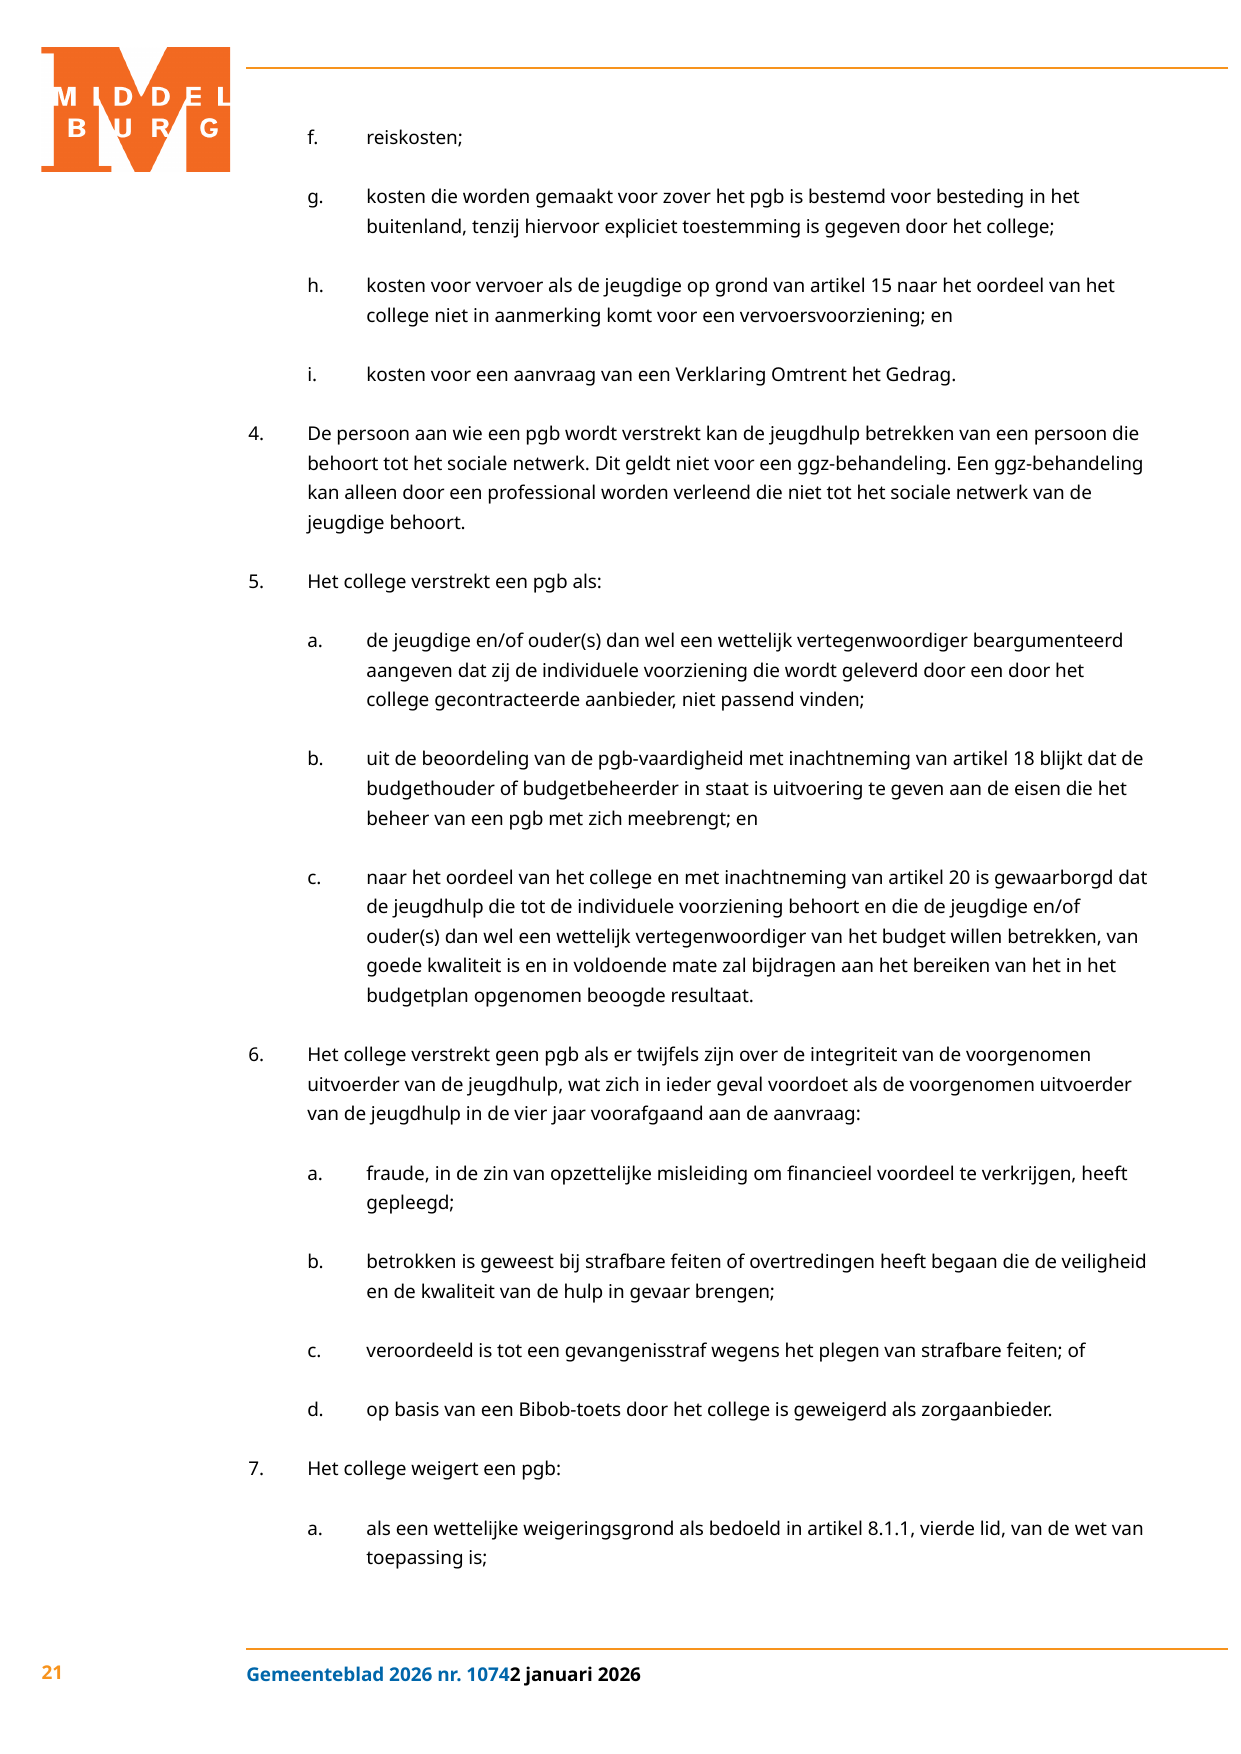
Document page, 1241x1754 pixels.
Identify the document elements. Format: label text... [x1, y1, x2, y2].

list naar het oordeel van het college en met inachtneming van artikel 20 is gewaarborgd dat de jeugdhulp die tot de individuele voorziening behoort en die de jeugdige en/of ouder(s) dan wel een wettelijk vertegenwoordiger van het budget willen betrekken, van goede kwaliteit is en in voldoende mate zal bijdragen aan het bereiken van het in het budgetplan opgenomen beoogde resultaat. [307, 864, 1152, 1008]
list kosten voor een aanvraag van een Verklaring Omtrent het Gedrag. [307, 361, 1152, 387]
list kosten die worden gemaakt voor zover het pgb is bestemd voor besteding in het buitenland, tenzij hiervoor expliciet toestemming is gegeven door het college; [307, 183, 1152, 239]
list De persoon aan wie een pgb wordt verstrekt kan de jeugdhulp betrekken van een persoon die behoort tot het sociale netwerk. Dit geldt niet voor een ggz-behandeling. Een ggz-behandeling kan alleen door een professional worden verleend die niet tot het sociale netwerk van de jeugdige behoort. [248, 420, 1152, 535]
picture [41, 47, 231, 172]
list Het college weigert een pgb: [248, 1456, 1152, 1481]
list reiskosten; [307, 124, 1152, 150]
list betrokken is geweest bij strafbare feiten of overtredingen heeft begaan die de veiligheid en de kwaliteit van de hulp in gevaar brengen; [307, 1248, 1152, 1304]
list Het college verstrekt geen pgb als er twijfels zijn over de integriteit van de voorgenomen uitvoerder van de jeugdhulp, wat zich in ieder geval voordoet als de voorgenomen uitvoerder van de jeugdhulp in de vier jaar voorafgaand aan de aanvraag: [248, 1041, 1152, 1126]
list uit de beoordeling van de pgb-vaardigheid met inachtneming van artikel 18 blijkt dat de budgethouder of budgetbeheerder in staat is uitvoering te geven aan de eisen die het beheer van een pgb met zich meebrengt; en [307, 746, 1152, 831]
list fraude, in de zin van opzettelijke misleiding om financieel voordeel te verkrijgen, heeft gepleegd; [307, 1160, 1152, 1215]
list op basis van een Bibob-toets door het college is geweigerd als zorgaanbieder. [307, 1396, 1152, 1422]
list de jeugdige en/of ouder(s) dan wel een wettelijk vertegenwoordiger beargumenteerd aangeven dat zij de individuele voorziening die wordt geleverd door een door het college gecontracteerde aanbieder, niet passend vinden; [307, 627, 1152, 712]
list kosten voor vervoer als de jeugdige op grond van artikel 15 naar het oordeel van het college niet in aanmerking komt voor een vervoersvoorziening; en [307, 272, 1152, 328]
list veroordeeld is tot een gevangenisstraf wegens het plegen van strafbare feiten; of [307, 1337, 1152, 1363]
list Het college verstrekt een pgb als: [248, 568, 1152, 594]
list als een wettelijke weigeringsgrond als bedoeld in artikel 8.1.1, vierde lid, van de wet van toepassing is; [307, 1515, 1152, 1570]
